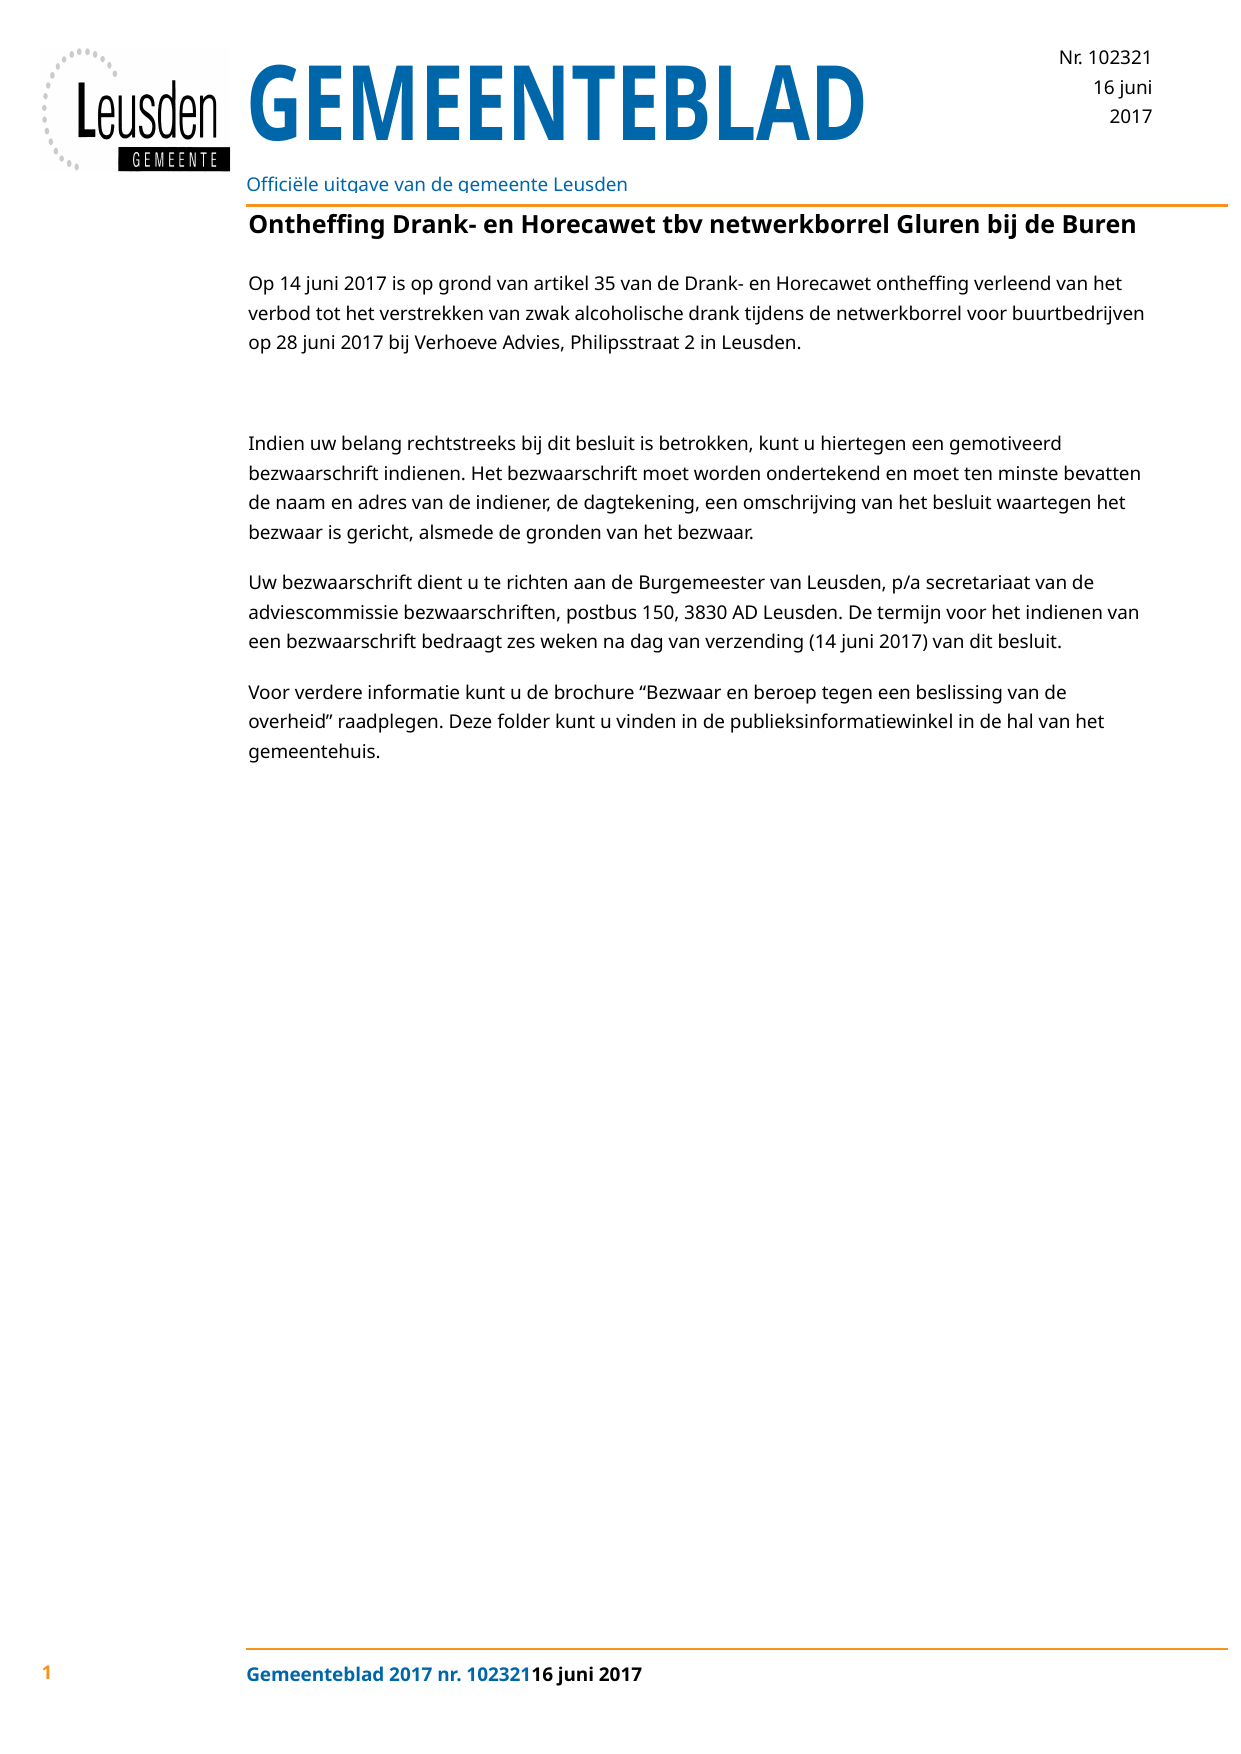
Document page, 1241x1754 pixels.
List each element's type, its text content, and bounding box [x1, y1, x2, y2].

text Voor verdere informatie kunt u de brochure “Bezwaar en beroep tegen een beslissing van de overheid” raadplegen. Deze folder kunt u vinden in de publieksinformatiewinkel in de hal van het gemeentehuis. [248, 679, 1152, 764]
text Op 14 juni 2017 is op grond van artikel 35 van de Drank- en Horecawet ontheffing verleend van het verbod tot het verstrekken van zwak alcoholische drank tijdens de netwerkborrel voor buurtbedrijven op 28 juni 2017 bij Verhoeve Advies, Philipsstraat 2 in Leusden. [248, 270, 1152, 355]
text Indien uw belang rechtstreeks bij dit besluit is betrokken, kunt u hiertegen een gemotiveerd bezwaarschrift indienen. Het bezwaarschrift moet worden ondertekend en moet ten minste bevatten de naam en adres van de indiener, de dagtekening, een omschrijving van het besluit waartegen het bezwaar is gericht, alsmede de gronden van het bezwaar. [248, 430, 1152, 545]
text Ontheffing Drank- en Horecawet tbv netwerkborrel Gluren bij de Buren [248, 207, 1152, 241]
text Uw bezwaarschrift dient u te richten aan de Burgemeester van Leusden, p/a secretariaat van de adviescommissie bezwaarschriften, postbus 150, 3830 AD Leusden. De termijn voor het indienen van een bezwaarschrift bedraagt zes weken na dag van verzending (14 juni 2017) van dit besluit. [248, 569, 1152, 654]
picture [41, 47, 231, 172]
